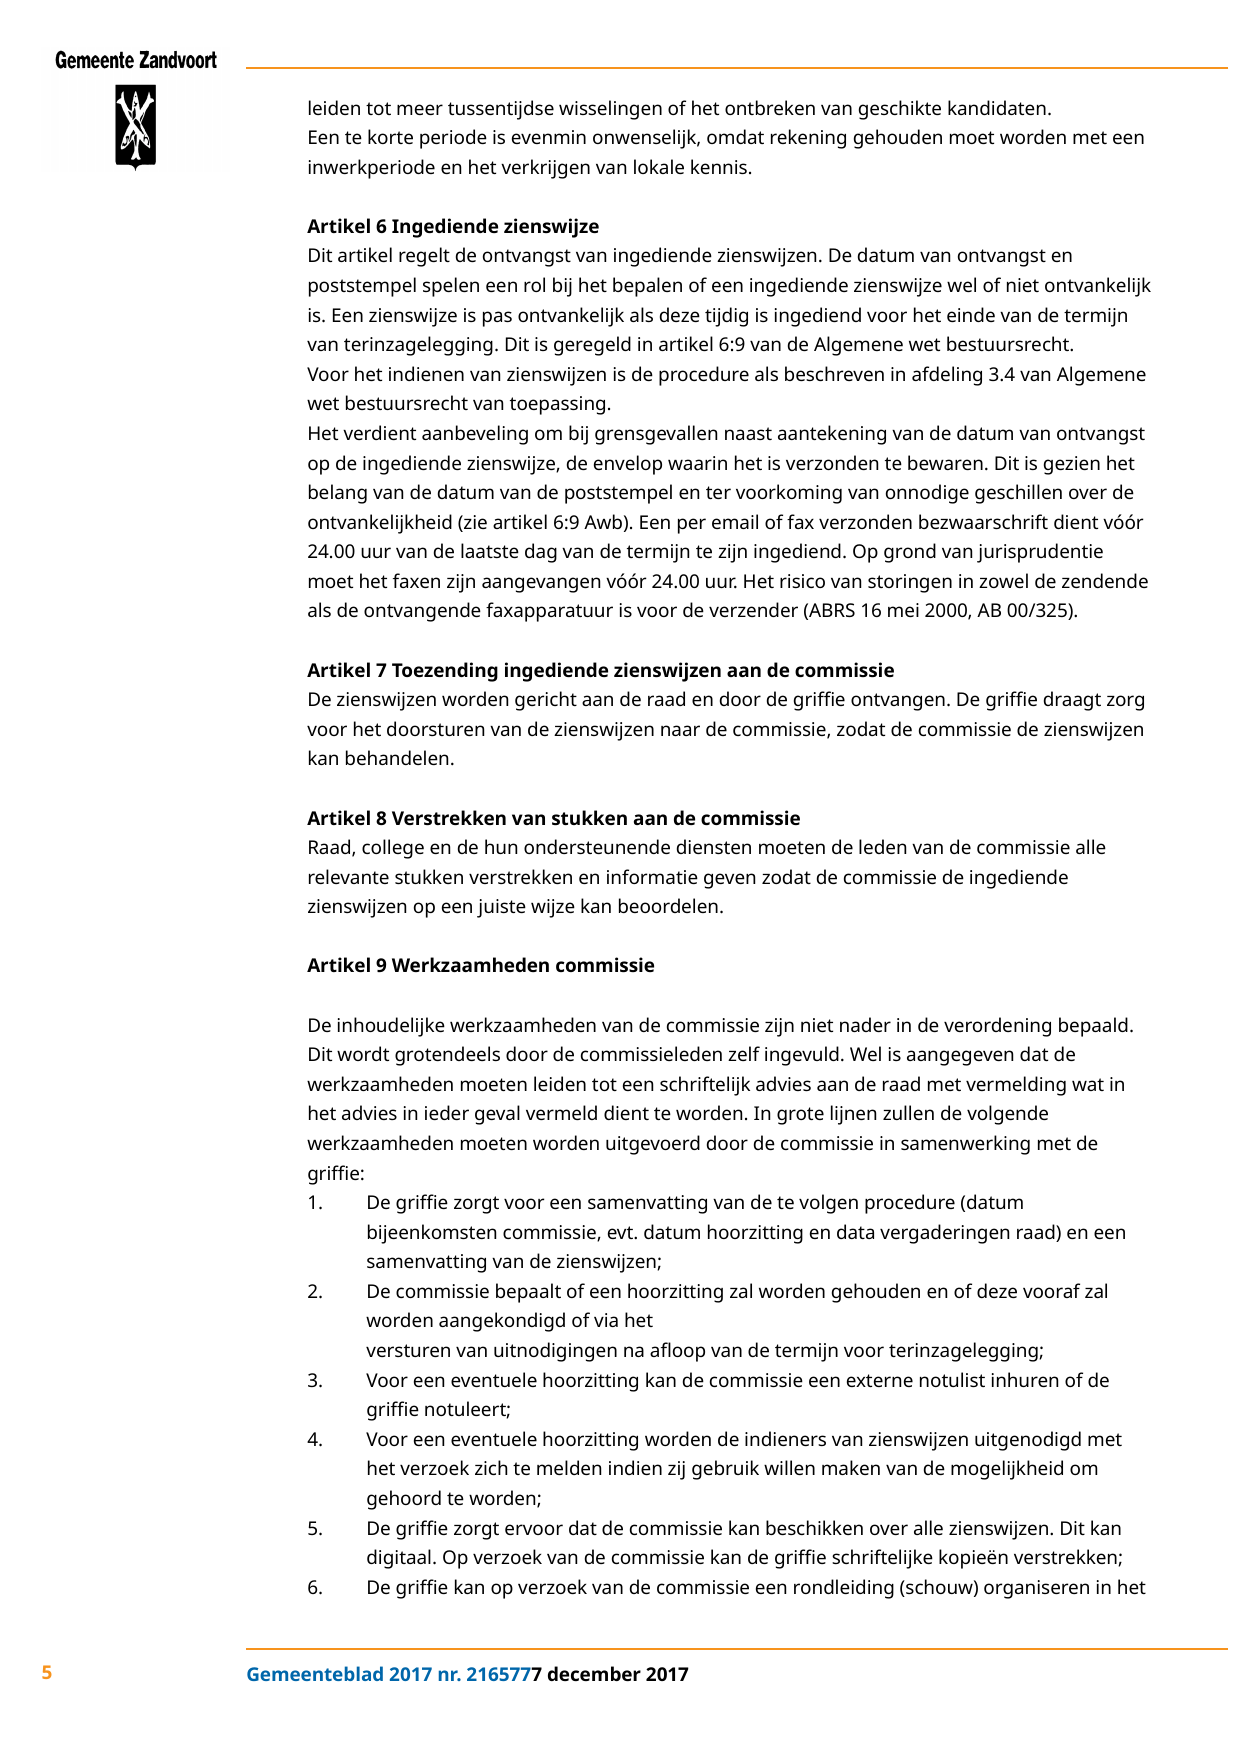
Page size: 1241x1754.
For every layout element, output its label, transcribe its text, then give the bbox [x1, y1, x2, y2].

list versturen van uitnodigingen na afloop van de termijn voor terinzagelegging; [307, 1337, 1152, 1363]
list De inhoudelijke werkzaamheden van de commissie zijn niet nader in de verordening bepaald. Dit wordt grotendeels door de commissieleden zelf ingevuld. Wel is aangegeven dat de werkzaamheden moeten leiden tot een schriftelijk advies aan de raad met vermelding wat in het advies in ieder geval vermeld dient te worden. In grote lijnen zullen de volgende werkzaamheden moeten worden uitgevoerd door de commissie in samenwerking met de griffie: [248, 1012, 1152, 1186]
list Voor een eventuele hoorzitting kan de commissie een externe notulist inhuren of de griffie notuleert; [307, 1367, 1152, 1422]
list Artikel 6 Ingediende zienswijze [248, 213, 1152, 239]
list De griffie zorgt ervoor dat de commissie kan beschikken over alle zienswijzen. Dit kan digitaal. Op verzoek van de commissie kan de griffie schriftelijke kopieën verstrekken; [307, 1515, 1152, 1570]
list Voor het indienen van zienswijzen is de procedure als beschreven in afdeling 3.4 van Algemene wet bestuursrecht van toepassing. [248, 361, 1152, 416]
list Artikel 9 Werkzaamheden commissie [248, 953, 1152, 978]
list De griffie kan op verzoek van de commissie een rondleiding (schouw) organiseren in het [307, 1574, 1152, 1600]
list Artikel 7 Toezending ingediende zienswijzen aan de commissie [248, 657, 1152, 683]
list De griffie zorgt voor een samenvatting van de te volgen procedure (datum bijeenkomsten commissie, evt. datum hoorzitting en data vergaderingen raad) en een samenvatting van de zienswijzen; [307, 1189, 1152, 1274]
list Voor een eventuele hoorzitting worden de indieners van zienswijzen uitgenodigd met het verzoek zich te melden indien zij gebruik willen maken van de mogelijkheid om gehoord te worden; [307, 1426, 1152, 1511]
list leiden tot meer tussentijdse wisselingen of het ontbreken van geschikte kandidaten. [248, 95, 1152, 121]
list De zienswijzen worden gericht aan de raad en door de griffie ontvangen. De griffie draagt zorg voor het doorsturen van de zienswijzen naar de commissie, zodat de commissie de zienswijzen kan behandelen. [248, 686, 1152, 771]
list Het verdient aanbeveling om bij grensgevallen naast aantekening van de datum van ontvangst op de ingediende zienswijze, de envelop waarin het is verzonden te bewaren. Dit is gezien het belang van de datum van de poststempel en ter voorkoming van onnodige geschillen over de ontvankelijkheid (zie artikel 6:9 Awb). Een per email of fax verzonden bezwaarschrift dient vóór 24.00 uur van de laatste dag van de termijn te zijn ingediend. Op grond van jurisprudentie moet het faxen zijn aangevangen vóór 24.00 uur. Het risico van storingen in zowel de zendende als de ontvangende faxapparatuur is voor de verzender (ABRS 16 mei 2000, AB 00/325). [248, 420, 1152, 623]
list Artikel 8 Verstrekken van stukken aan de commissie [248, 805, 1152, 831]
list Dit artikel regelt de ontvangst van ingediende zienswijzen. De datum van ontvangst en poststempel spelen een rol bij het bepalen of een ingediende zienswijze wel of niet ontvankelijk is. Een zienswijze is pas ontvankelijk als deze tijdig is ingediend voor het einde van de termijn van terinzagelegging. Dit is geregeld in artikel 6:9 van de Algemene wet bestuursrecht. [248, 243, 1152, 357]
list Een te korte periode is evenmin onwenselijk, omdat rekening gehouden moet worden met een inwerkperiode en het verkrijgen van lokale kennis. [248, 124, 1152, 180]
picture [41, 47, 231, 172]
list Raad, college en de hun ondersteunende diensten moeten de leden van de commissie alle relevante stukken verstrekken en informatie geven zodat de commissie de ingediende zienswijzen op een juiste wijze kan beoordelen. [248, 834, 1152, 919]
list De commissie bepaalt of een hoorzitting zal worden gehouden en of deze vooraf zal worden aangekondigd of via het [307, 1278, 1152, 1333]
